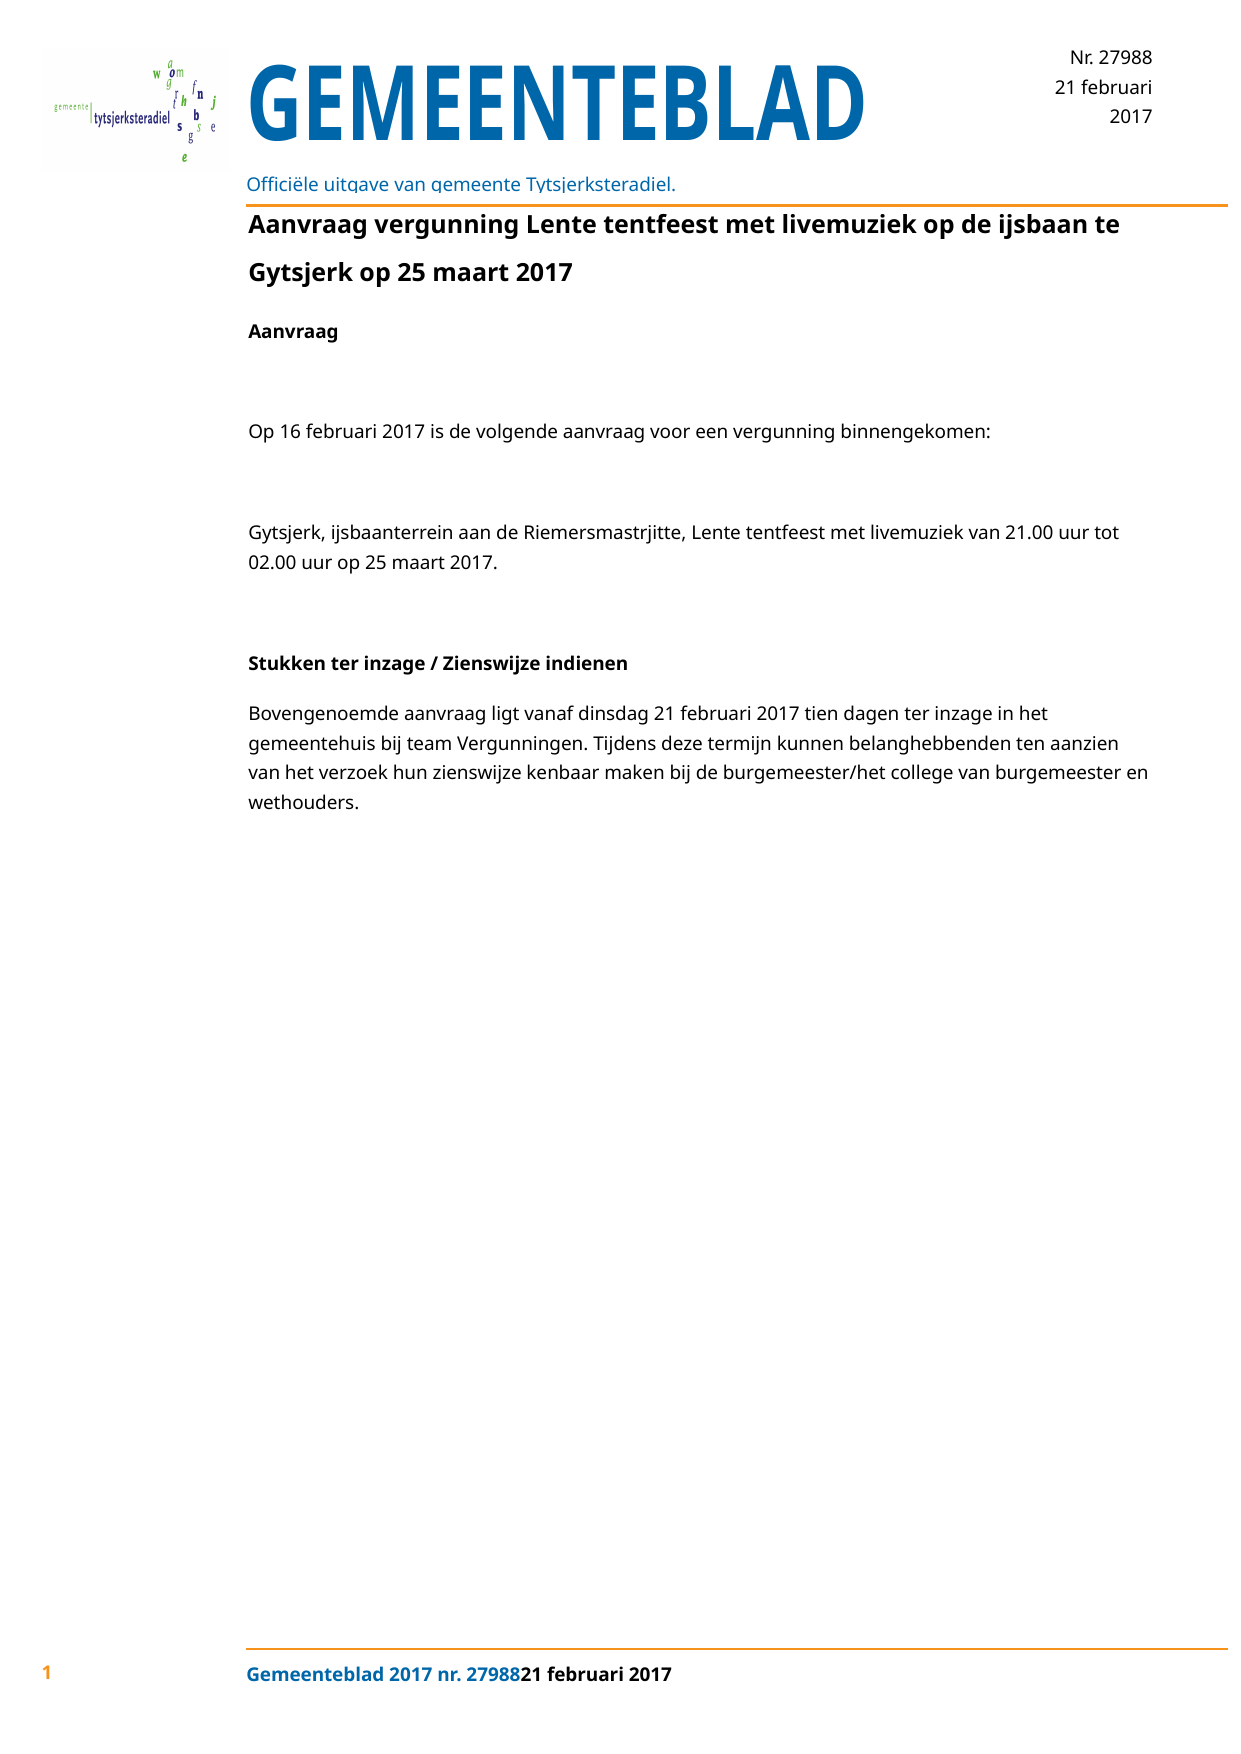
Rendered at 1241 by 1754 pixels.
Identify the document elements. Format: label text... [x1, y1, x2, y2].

text Bovengenoemde aanvraag ligt vanaf dinsdag 21 februari 2017 tien dagen ter inzage in het gemeentehuis bij team Vergunningen. Tijdens deze termijn kunnen belanghebbenden ten aanzien van het verzoek hun zienswijze kenbaar maken bij de burge­meester/het college van burgemeester en wethouders. [248, 700, 1152, 815]
text Stukken ter inzage / Zienswijze indienen [248, 650, 1152, 676]
picture [41, 47, 231, 172]
text Aanvraag vergunning Lente tentfeest met livemuziek op de ijsbaan te Gytsjerk op 25 maart 2017 [248, 207, 1152, 288]
text Gytsjerk, ijsbaanterrein aan de Riemersmastrjitte, Lente tentfeest met livemuziek van 21.00 uur tot 02.00 uur op 25 maart 2017. [248, 519, 1152, 575]
text Aanvraag [248, 318, 1152, 344]
text Op 16 februari 2017 is de volgende aanvraag voor een vergunning binnengekomen: [248, 419, 1152, 444]
